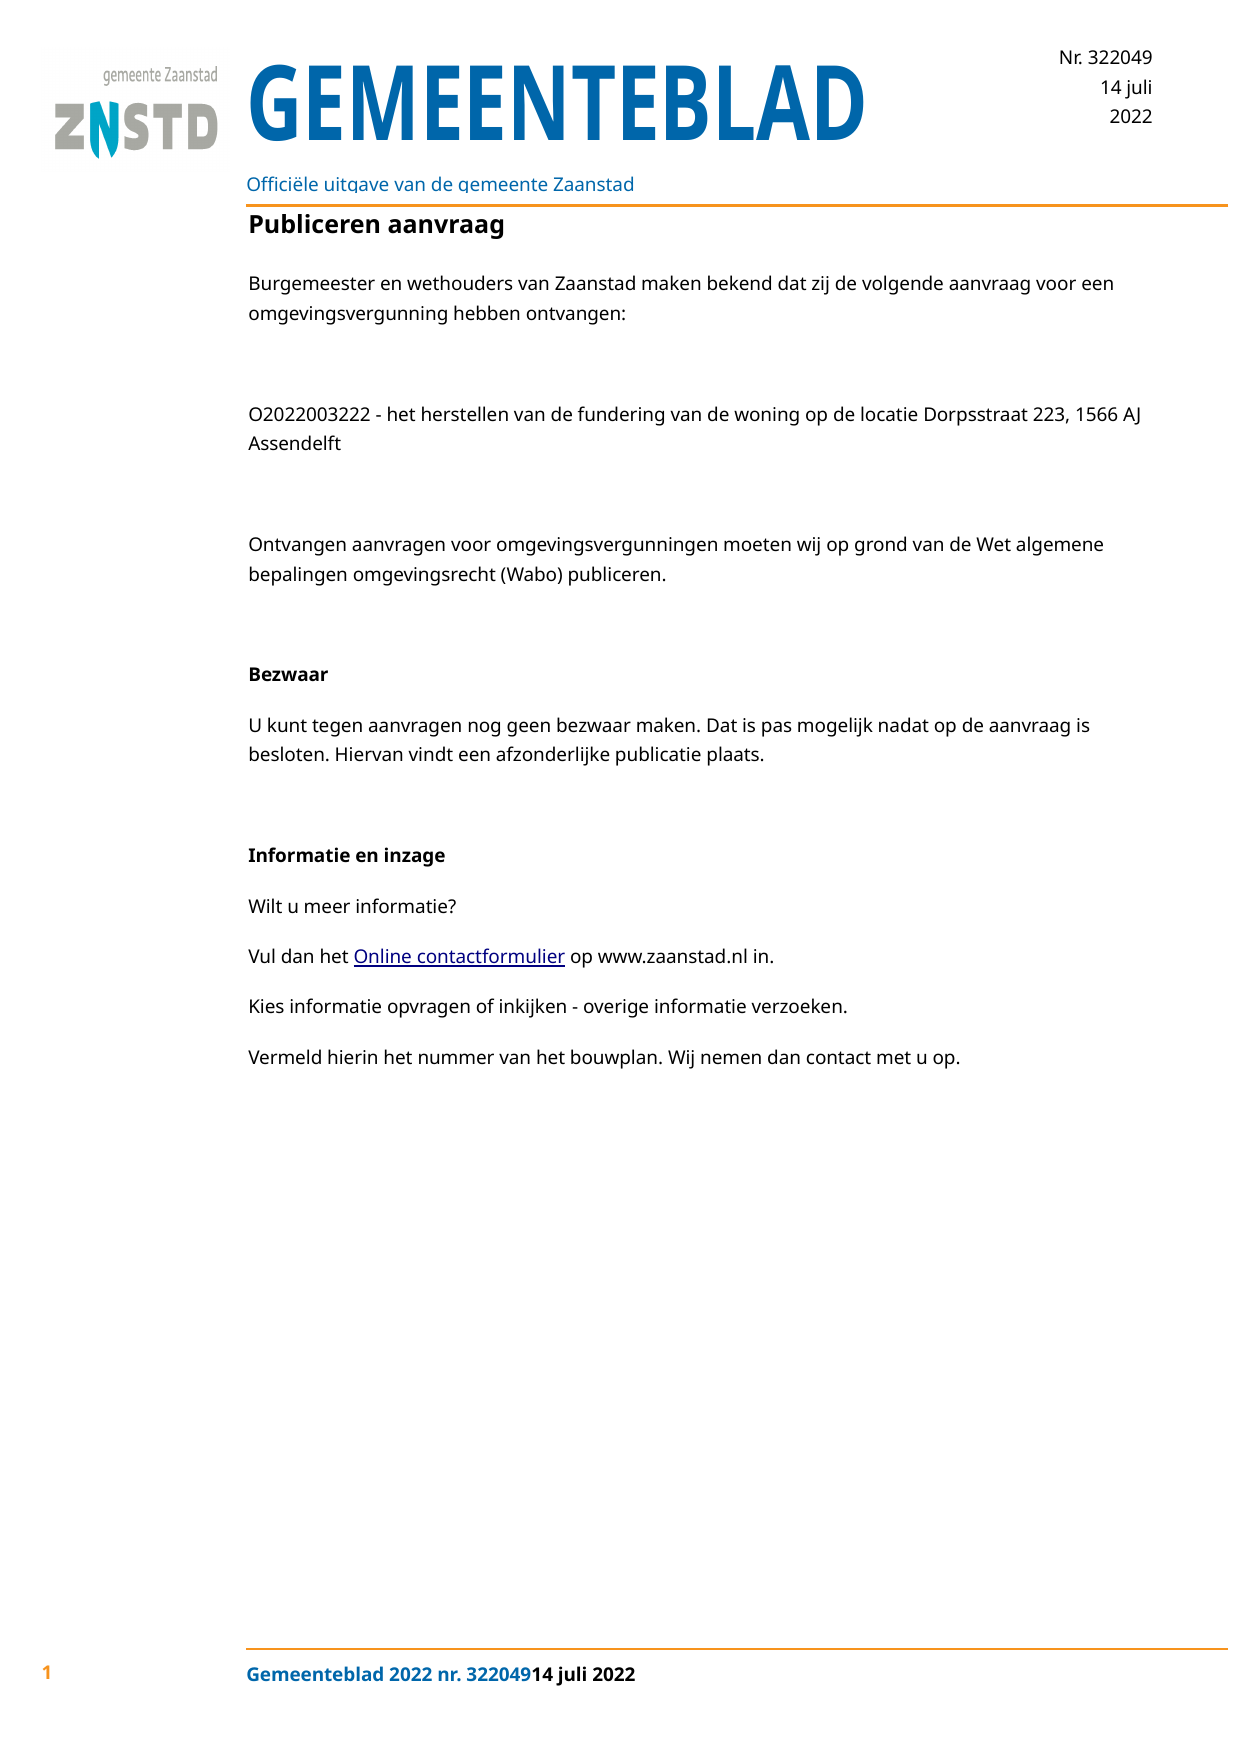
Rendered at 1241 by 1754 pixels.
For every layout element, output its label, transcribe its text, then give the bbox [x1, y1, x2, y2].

text Bezwaar [248, 662, 1152, 687]
text Ontvangen aanvragen voor omgevingsvergunningen moeten wij op grond van de Wet algemene bepalingen omgevingsrecht (Wabo) publiceren. [248, 531, 1152, 586]
text Informatie en inzage [248, 842, 1152, 868]
text Vul dan het Online contactformulier op www.zaanstad.nl in. [248, 943, 1152, 969]
text Wilt u meer informatie? [248, 893, 1152, 918]
picture [41, 47, 231, 172]
text Publiceren aanvraag [248, 207, 1152, 241]
text Burgemeester en wethouders van Zaanstad maken bekend dat zij de volgende aanvraag voor een omgevingsvergunning hebben ontvangen: [248, 270, 1152, 326]
text Vermeld hierin het nummer van het bouwplan. Wij nemen dan contact met u op. [248, 1044, 1152, 1070]
text O2022003222 - het herstellen van de fundering van de woning op de locatie Dorpsstraat 223, 1566 AJ Assendelft [248, 401, 1152, 456]
text U kunt tegen aanvragen nog geen bezwaar maken. Dat is pas mogelijk nadat op de aanvraag is besloten. Hiervan vindt een afzonderlijke publicatie plaats. [248, 712, 1152, 767]
text Kies informatie opvragen of inkijken - overige informatie verzoeken. [248, 994, 1152, 1019]
